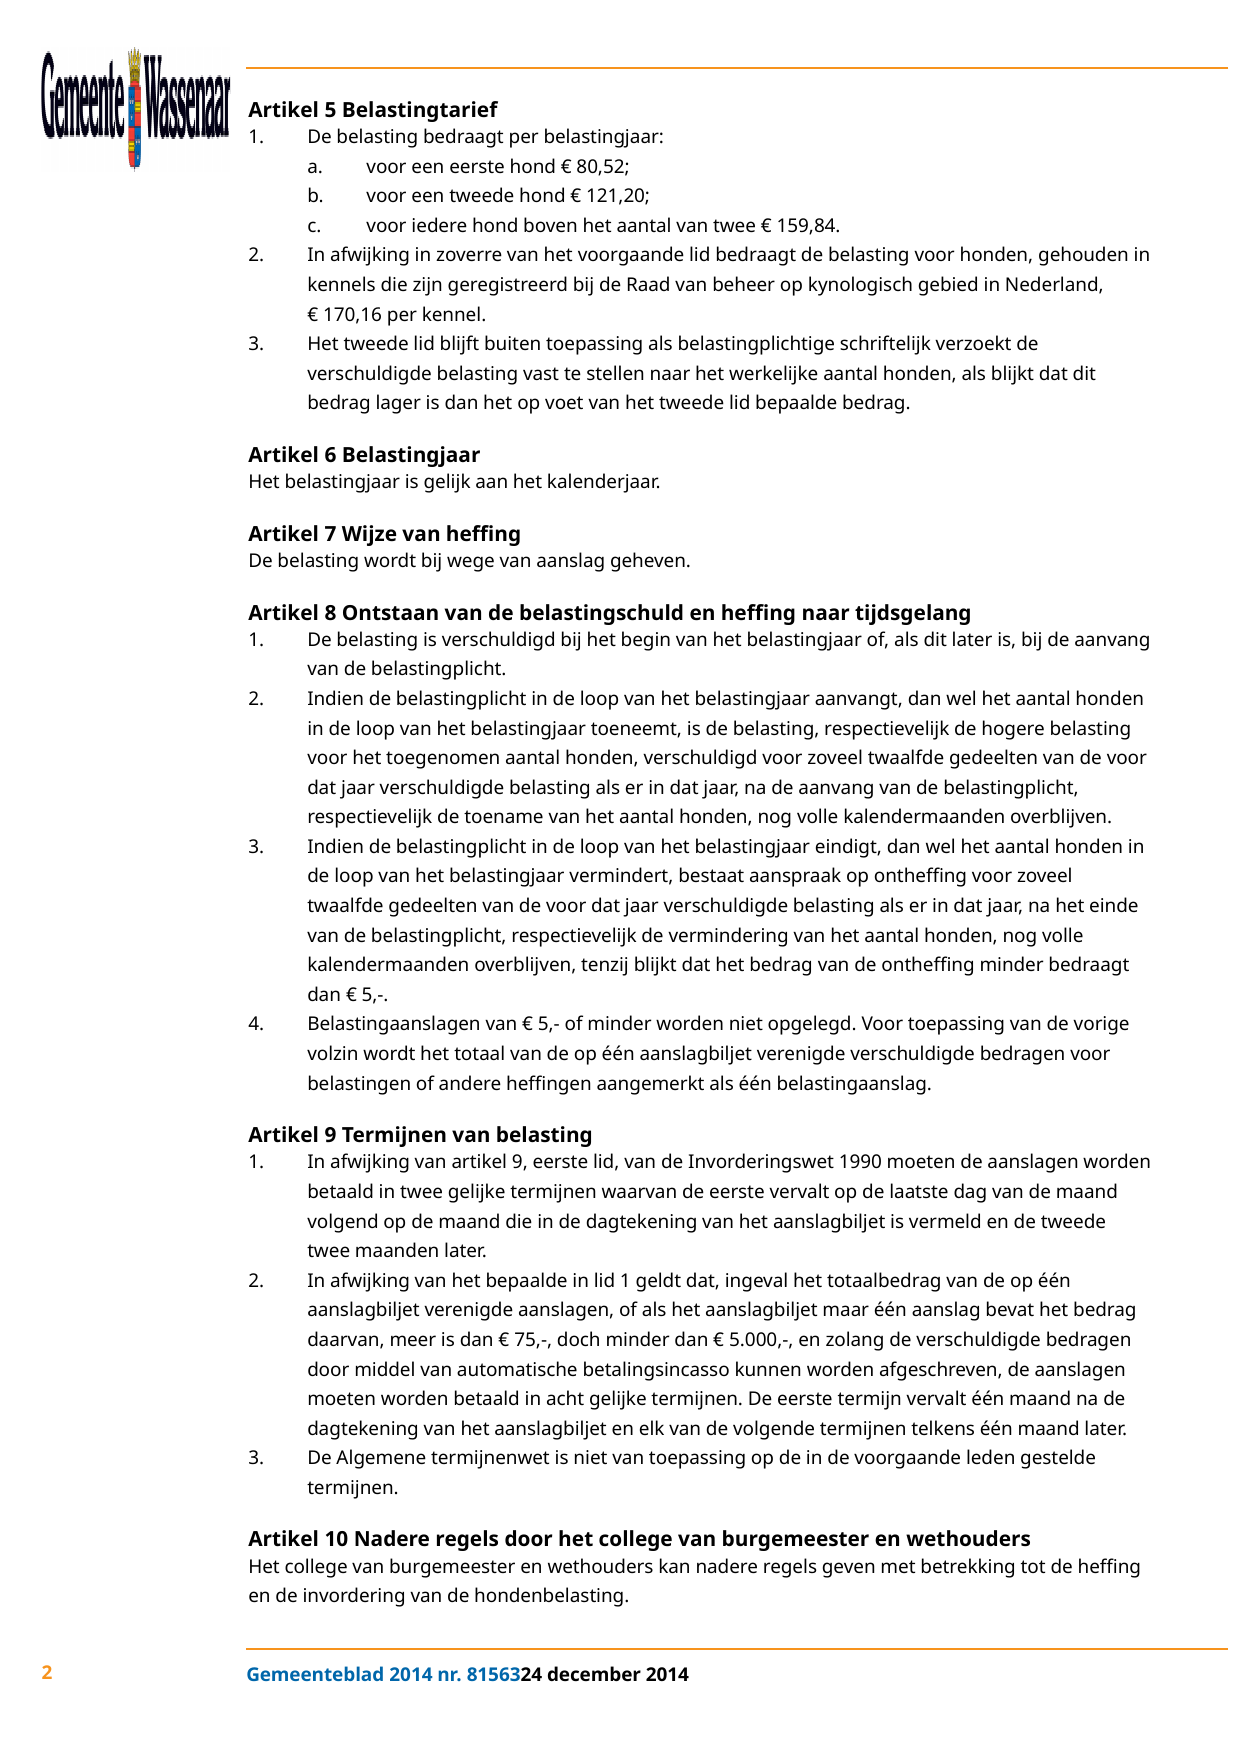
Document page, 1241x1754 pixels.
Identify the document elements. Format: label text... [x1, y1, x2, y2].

list voor een eerste hond € 80,52; [307, 153, 1152, 178]
text Artikel 8 Ontstaan van de belastingschuld en heffing naar tijdsgelang [248, 598, 1152, 626]
text Artikel 7 Wijze van heffing [248, 519, 1152, 547]
list De Algemene termijnenwet is niet van toepassing op de in de voorgaande leden gestelde termijnen. [248, 1444, 1152, 1500]
list Indien de belastingplicht in de loop van het belastingjaar eindigt, dan wel het aantal honden in de loop van het belastingjaar vermindert, bestaat aanspraak op ontheffing voor zoveel twaalfde gedeelten van de voor dat jaar verschuldigde belasting als er in dat jaar, na het einde van de belastingplicht, respectievelijk de vermindering van het aantal honden, nog volle kalendermaanden overblijven, tenzij blijkt dat het bedrag van de ontheffing minder bedraagt dan € 5,-. [248, 833, 1152, 1007]
list voor iedere hond boven het aantal van twee € 159,84. [307, 212, 1152, 238]
text De belasting wordt bij wege van aanslag geheven. [248, 547, 1152, 573]
list voor een tweede hond € 121,20; [307, 182, 1152, 208]
list De belasting is verschuldigd bij het begin van het belastingjaar of, als dit later is, bij de aanvang van de belastingplicht. [248, 626, 1152, 681]
list In afwijking van het bepaalde in lid 1 geldt dat, ingeval het totaalbedrag van de op één aanslagbiljet verenigde aanslagen, of als het aanslagbiljet maar één aanslag bevat het bedrag daarvan, meer is dan € 75,-, doch minder dan € 5.000,-, en zolang de verschuldigde bedragen door middel van automatische betalingsincasso kunnen worden afgeschreven, de aanslagen moeten worden betaald in acht gelijke termijnen. De eerste termijn vervalt één maand na de dagtekening van het aanslagbiljet en elk van de volgende termijnen telkens één maand later. [248, 1267, 1152, 1441]
text Artikel 5 Belastingtarief [248, 95, 1152, 123]
list Belastingaanslagen van € 5,- of minder worden niet opgelegd. Voor toepassing van de vorige volzin wordt het totaal van de op één aanslagbiljet verenigde verschuldigde bedragen voor belastingen of andere heffingen aangemerkt als één belastingaanslag. [248, 1011, 1152, 1096]
picture [41, 47, 231, 172]
list Het tweede lid blijft buiten toepassing als belastingplichtige schriftelijk verzoekt de verschuldigde belasting vast te stellen naar het werkelijke aantal honden, als blijkt dat dit bedrag lager is dan het op voet van het tweede lid bepaalde bedrag. [248, 330, 1152, 415]
text Artikel 6 Belastingjaar [248, 440, 1152, 468]
list In afwijking van artikel 9, eerste lid, van de Invorderingswet 1990 moeten de aanslagen worden betaald in twee gelijke termijnen waarvan de eerste vervalt op de laatste dag van de maand volgend op de maand die in de dagtekening van het aanslagbiljet is vermeld en de tweede twee maanden later. [248, 1149, 1152, 1263]
list Indien de belastingplicht in de loop van het belastingjaar aanvangt, dan wel het aantal honden in de loop van het belastingjaar toeneemt, is de belasting, respectievelijk de hogere belasting voor het toegenomen aantal honden, verschuldigd voor zoveel twaalfde gedeelten van de voor dat jaar verschuldigde belasting als er in dat jaar, na de aanvang van de belastingplicht, respectievelijk de toename van het aantal honden, nog volle kalendermaanden overblijven. [248, 685, 1152, 829]
text Het belastingjaar is gelijk aan het kalenderjaar. [248, 468, 1152, 494]
text Artikel 10 Nadere regels door het college van burgemeester en wethouders [248, 1524, 1152, 1553]
list In afwijking in zoverre van het voorgaande lid bedraagt de belasting voor honden, gehouden in kennels die zijn geregistreerd bij de Raad van beheer op kynologisch gebied in Nederland, € 170,16 per kennel. [248, 242, 1152, 326]
list De belasting bedraagt per belastingjaar: [248, 123, 1152, 149]
text Het college van burgemeester en wethouders kan nadere regels geven met betrekking tot de heffing en de invordering van de hondenbelasting. [248, 1553, 1152, 1608]
text Artikel 9 Termijnen van belasting [248, 1120, 1152, 1149]
